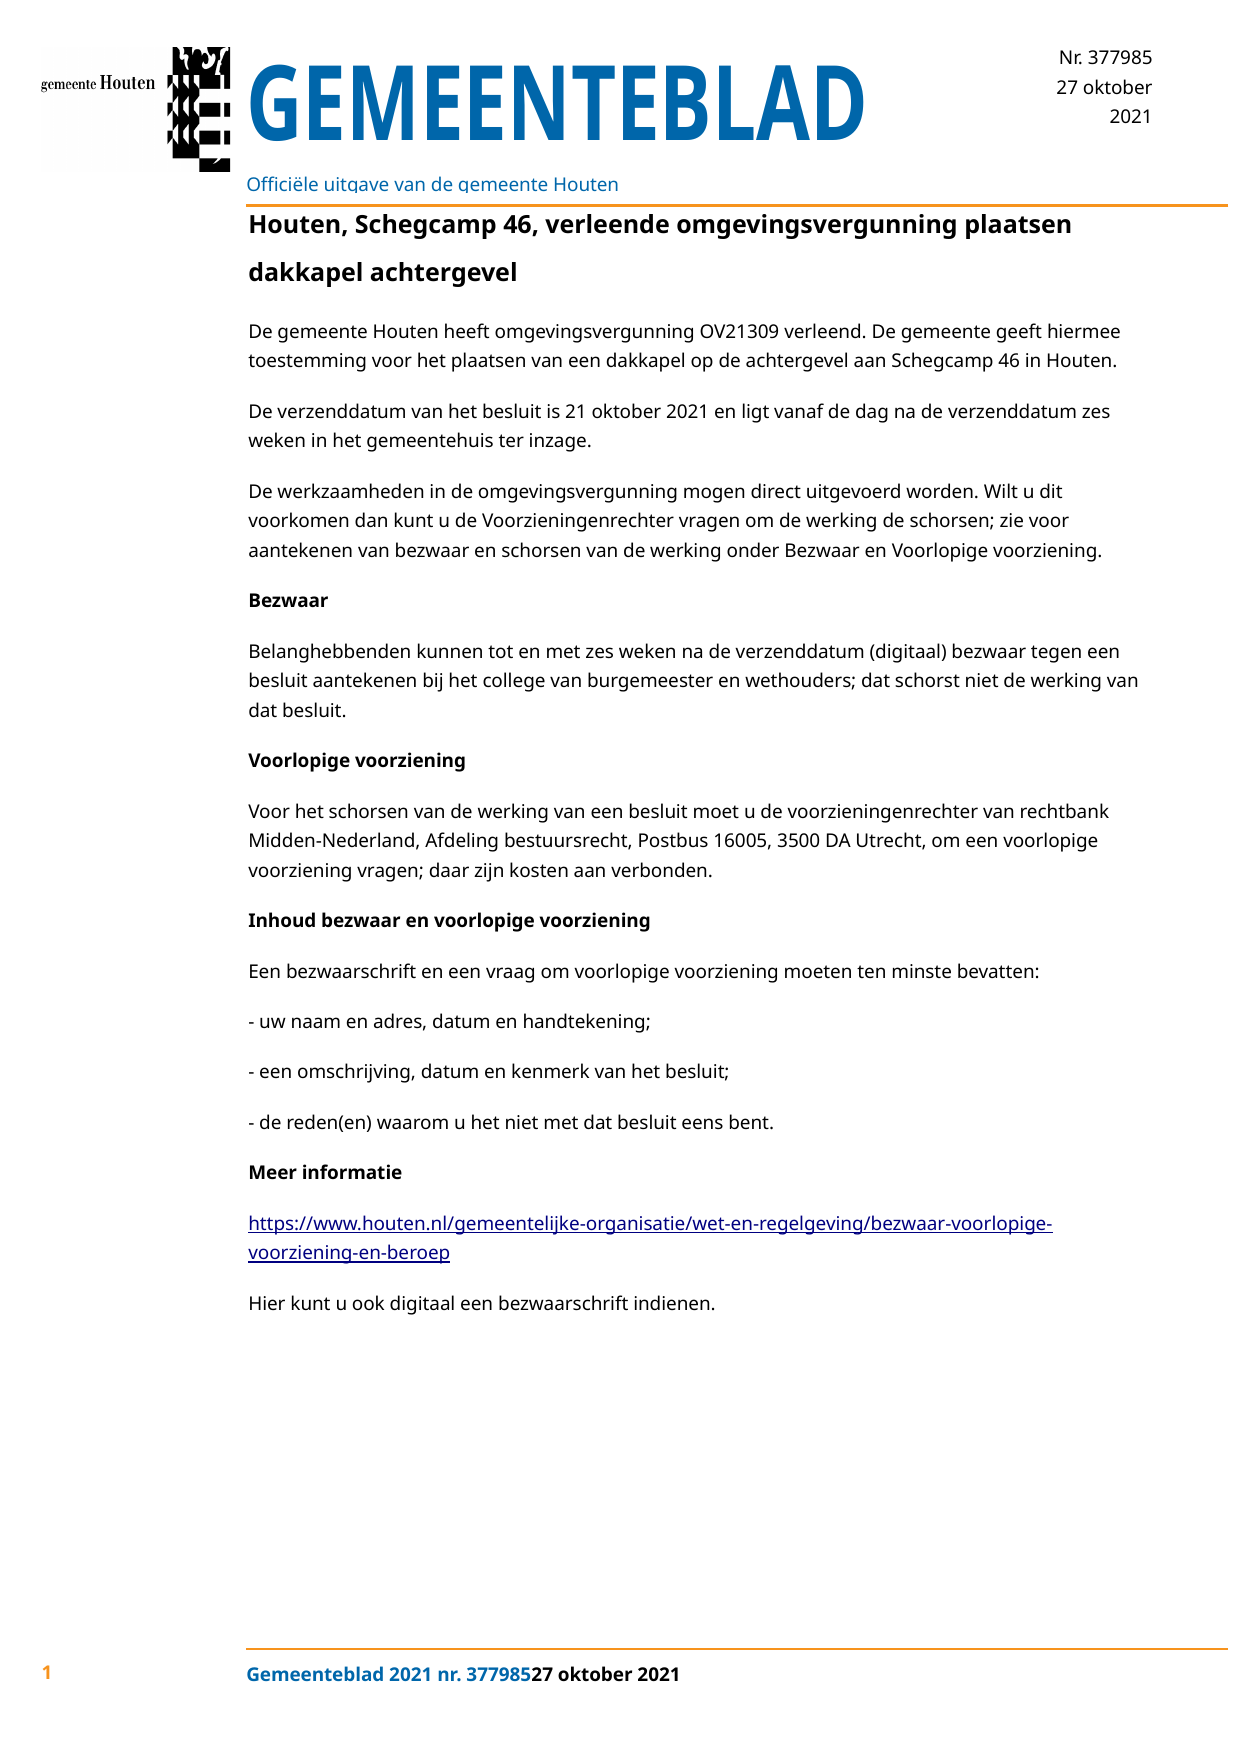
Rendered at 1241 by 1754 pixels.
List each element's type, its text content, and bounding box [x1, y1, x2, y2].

picture [41, 47, 231, 172]
text - uw naam en adres, datum en handtekening; [248, 1008, 1152, 1034]
text Houten, Schegcamp 46, verleende omgevingsvergunning plaatsen dakkapel achtergevel [248, 207, 1152, 288]
text De gemeente Houten heeft omgevingsvergunning OV21309 verleend. De gemeente geeft hiermee toestemming voor het plaatsen van een dakkapel op de achtergevel aan Schegcamp 46 in Houten. [248, 318, 1152, 373]
text Inhoud bezwaar en voorlopige voorziening [248, 907, 1152, 933]
text Bezwaar [248, 587, 1152, 613]
text - een omschrijving, datum en kenmerk van het besluit; [248, 1059, 1152, 1084]
text Voor het schorsen van de werking van een besluit moet u de voorzieningenrechter van rechtbank Midden-Nederland, Afdeling bestuursrecht, Postbus 16005, 3500 DA Utrecht, om een voorlopige voorziening vragen; daar zijn kosten aan verbonden. [248, 798, 1152, 883]
text - de reden(en) waarom u het niet met dat besluit eens bent. [248, 1109, 1152, 1135]
text Voorlopige voorziening [248, 747, 1152, 773]
text Belanghebbenden kunnen tot en met zes weken na de verzenddatum (digitaal) bezwaar tegen een besluit aantekenen bij het college van burgemeester en wethouders; dat schorst niet de werking van dat besluit. [248, 638, 1152, 723]
text De verzenddatum van het besluit is 21 oktober 2021 en ligt vanaf de dag na de verzenddatum zes weken in het gemeentehuis ter inzage. [248, 398, 1152, 453]
text Hier kunt u ook digitaal een bezwaarschrift indienen. [248, 1290, 1152, 1316]
text Een bezwaarschrift en een vraag om voorlopige voorziening moeten ten minste bevatten: [248, 958, 1152, 984]
text https://www.houten.nl/gemeentelijke-organisatie/wet-en-regelgeving/bezwaar-voorlopige-voorziening-en-beroep [248, 1210, 1152, 1265]
text Meer informatie [248, 1159, 1152, 1185]
text De werkzaamheden in de omgevingsvergunning mogen direct uitgevoerd worden. Wilt u dit voorkomen dan kunt u de Voorzieningenrechter vragen om de werking de schorsen; zie voor aantekenen van bezwaar en schorsen van de werking onder Bezwaar en Voorlopige voorziening. [248, 478, 1152, 563]
